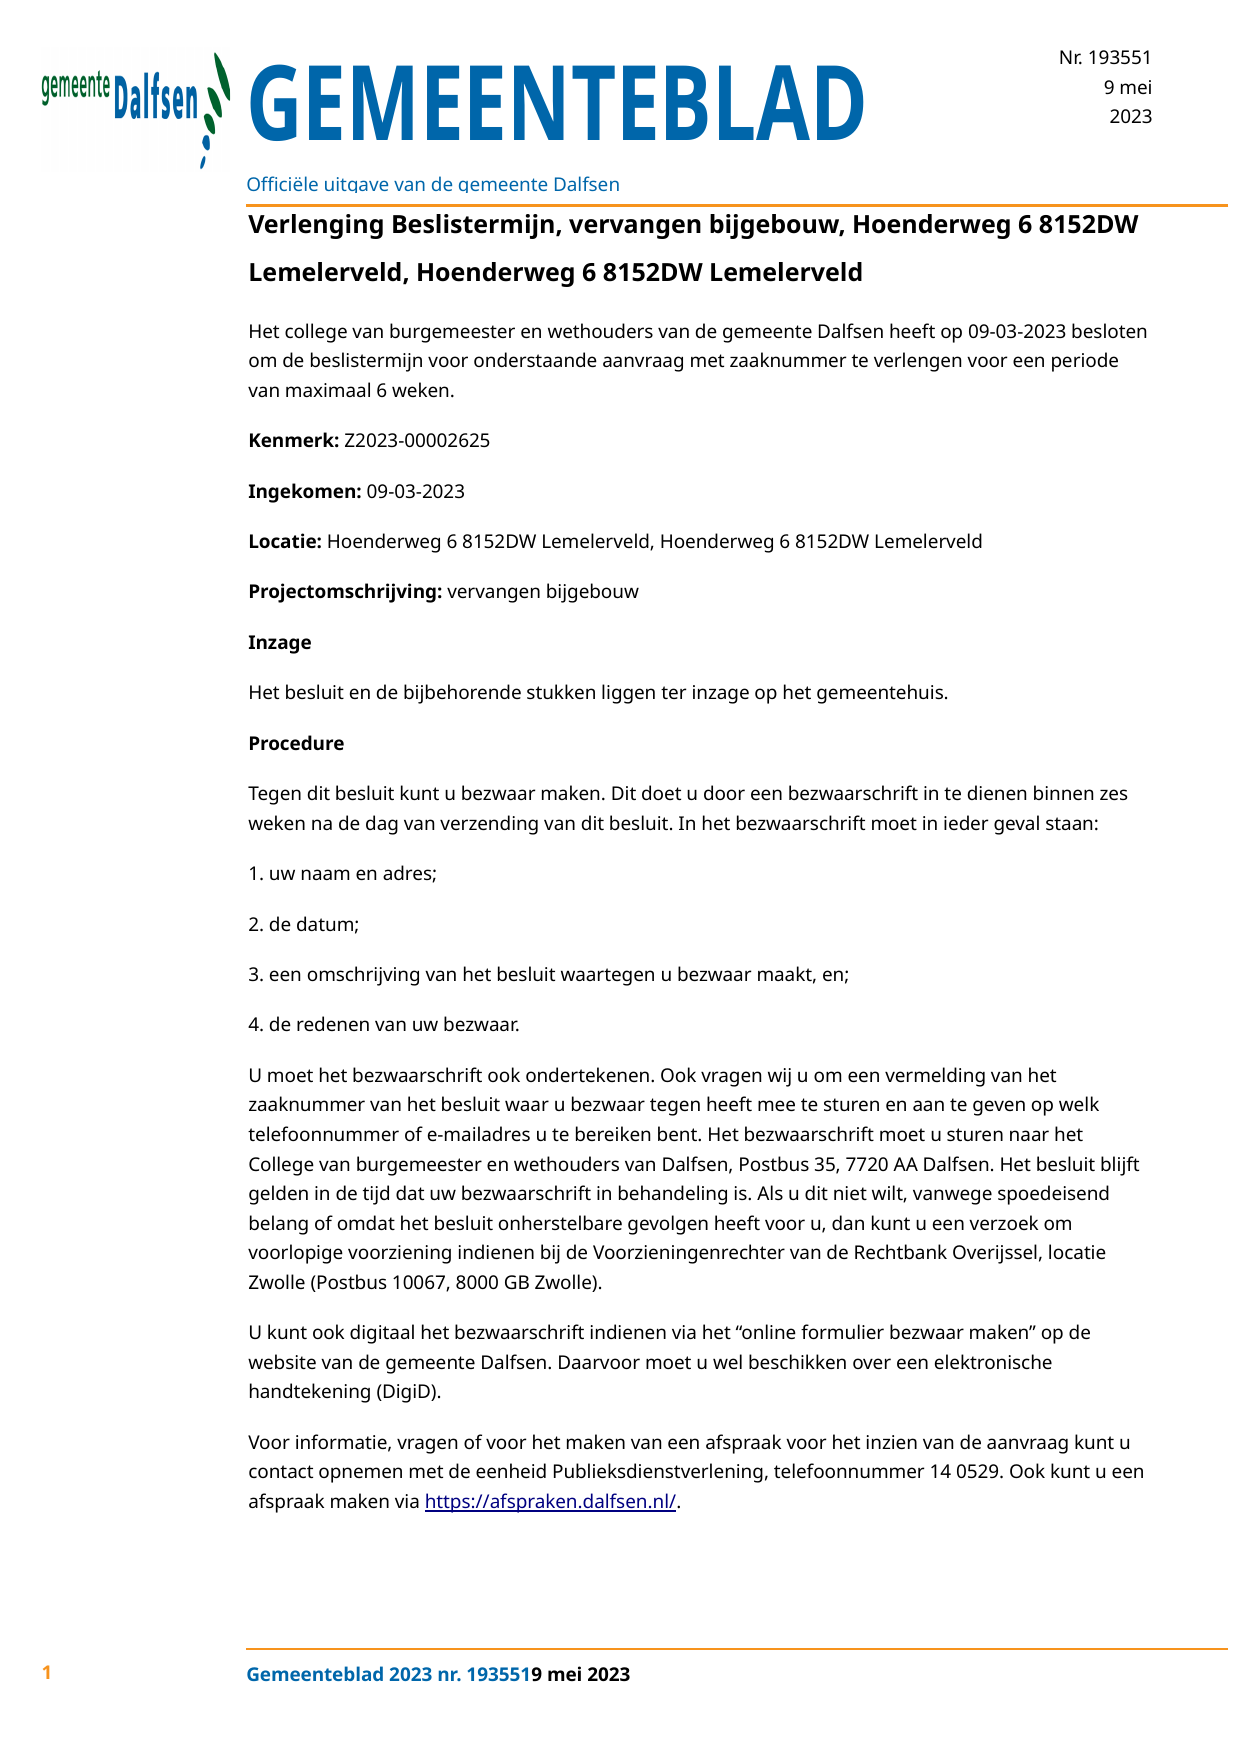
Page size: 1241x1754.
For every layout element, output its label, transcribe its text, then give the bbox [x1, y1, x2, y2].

text 4. de redenen van uw bezwaar. [248, 1012, 1152, 1037]
text 3. een omschrijving van het besluit waartegen u bezwaar maakt, en; [248, 961, 1152, 987]
picture [41, 47, 231, 172]
text Het college van burgemeester en wethouders van de gemeente Dalfsen heeft op 09-03-2023 besloten om de beslistermijn voor onderstaande aanvraag met zaaknummer te verlengen voor een periode van maximaal 6 weken. [248, 318, 1152, 403]
text Inzage [248, 629, 1152, 655]
text Procedure [248, 730, 1152, 756]
text Locatie: Hoenderweg 6 8152DW Lemelerveld, Hoenderweg 6 8152DW Lemelerveld [248, 528, 1152, 554]
text 2. de datum; [248, 911, 1152, 937]
text U moet het bezwaarschrift ook ondertekenen. Ook vragen wij u om een vermelding van het zaaknummer van het besluit waar u bezwaar tegen heeft mee te sturen en aan te geven op welk telefoonnummer of e-mailadres u te bereiken bent. Het bezwaarschrift moet u sturen naar het College van burgemeester en wethouders van Dalfsen, Postbus 35, 7720 AA Dalfsen. Het besluit blijft gelden in de tijd dat uw bezwaarschrift in behandeling is. Als u dit niet wilt, vanwege spoedeisend belang of omdat het besluit onherstelbare gevolgen heeft voor u, dan kunt u een verzoek om voorlopige voorziening indienen bij de Voorzieningenrechter van de Rechtbank Overijssel, locatie Zwolle (Postbus 10067, 8000 GB Zwolle). [248, 1062, 1152, 1295]
text Verlenging Beslistermijn, vervangen bijgebouw, Hoenderweg 6 8152DW Lemelerveld, Hoenderweg 6 8152DW Lemelerveld [248, 207, 1152, 288]
text Voor informatie, vragen of voor het maken van een afspraak voor het inzien van de aanvraag kunt u contact opnemen met de eenheid Publieksdienstverlening, telefoonnummer 14 0529. Ook kunt u een afspraak maken via https://afspraken.dalfsen.nl/. [248, 1429, 1152, 1514]
text Kenmerk: Z2023-00002625 [248, 427, 1152, 453]
text Ingekomen: 09-03-2023 [248, 478, 1152, 504]
text 1. uw naam en adres; [248, 860, 1152, 886]
text U kunt ook digitaal het bezwaarschrift indienen via het “online formulier bezwaar maken” op de website van de gemeente Dalfsen. Daarvoor moet u wel beschikken over een elektronische handtekening (DigiD). [248, 1319, 1152, 1404]
text Projectomschrijving: vervangen bijgebouw [248, 579, 1152, 604]
text Tegen dit besluit kunt u bezwaar maken. Dit doet u door een bezwaarschrift in te dienen binnen zes weken na de dag van verzending van dit besluit. In het bezwaarschrift moet in ieder geval staan: [248, 780, 1152, 836]
text Het besluit en de bijbehorende stukken liggen ter inzage op het gemeentehuis. [248, 679, 1152, 705]
